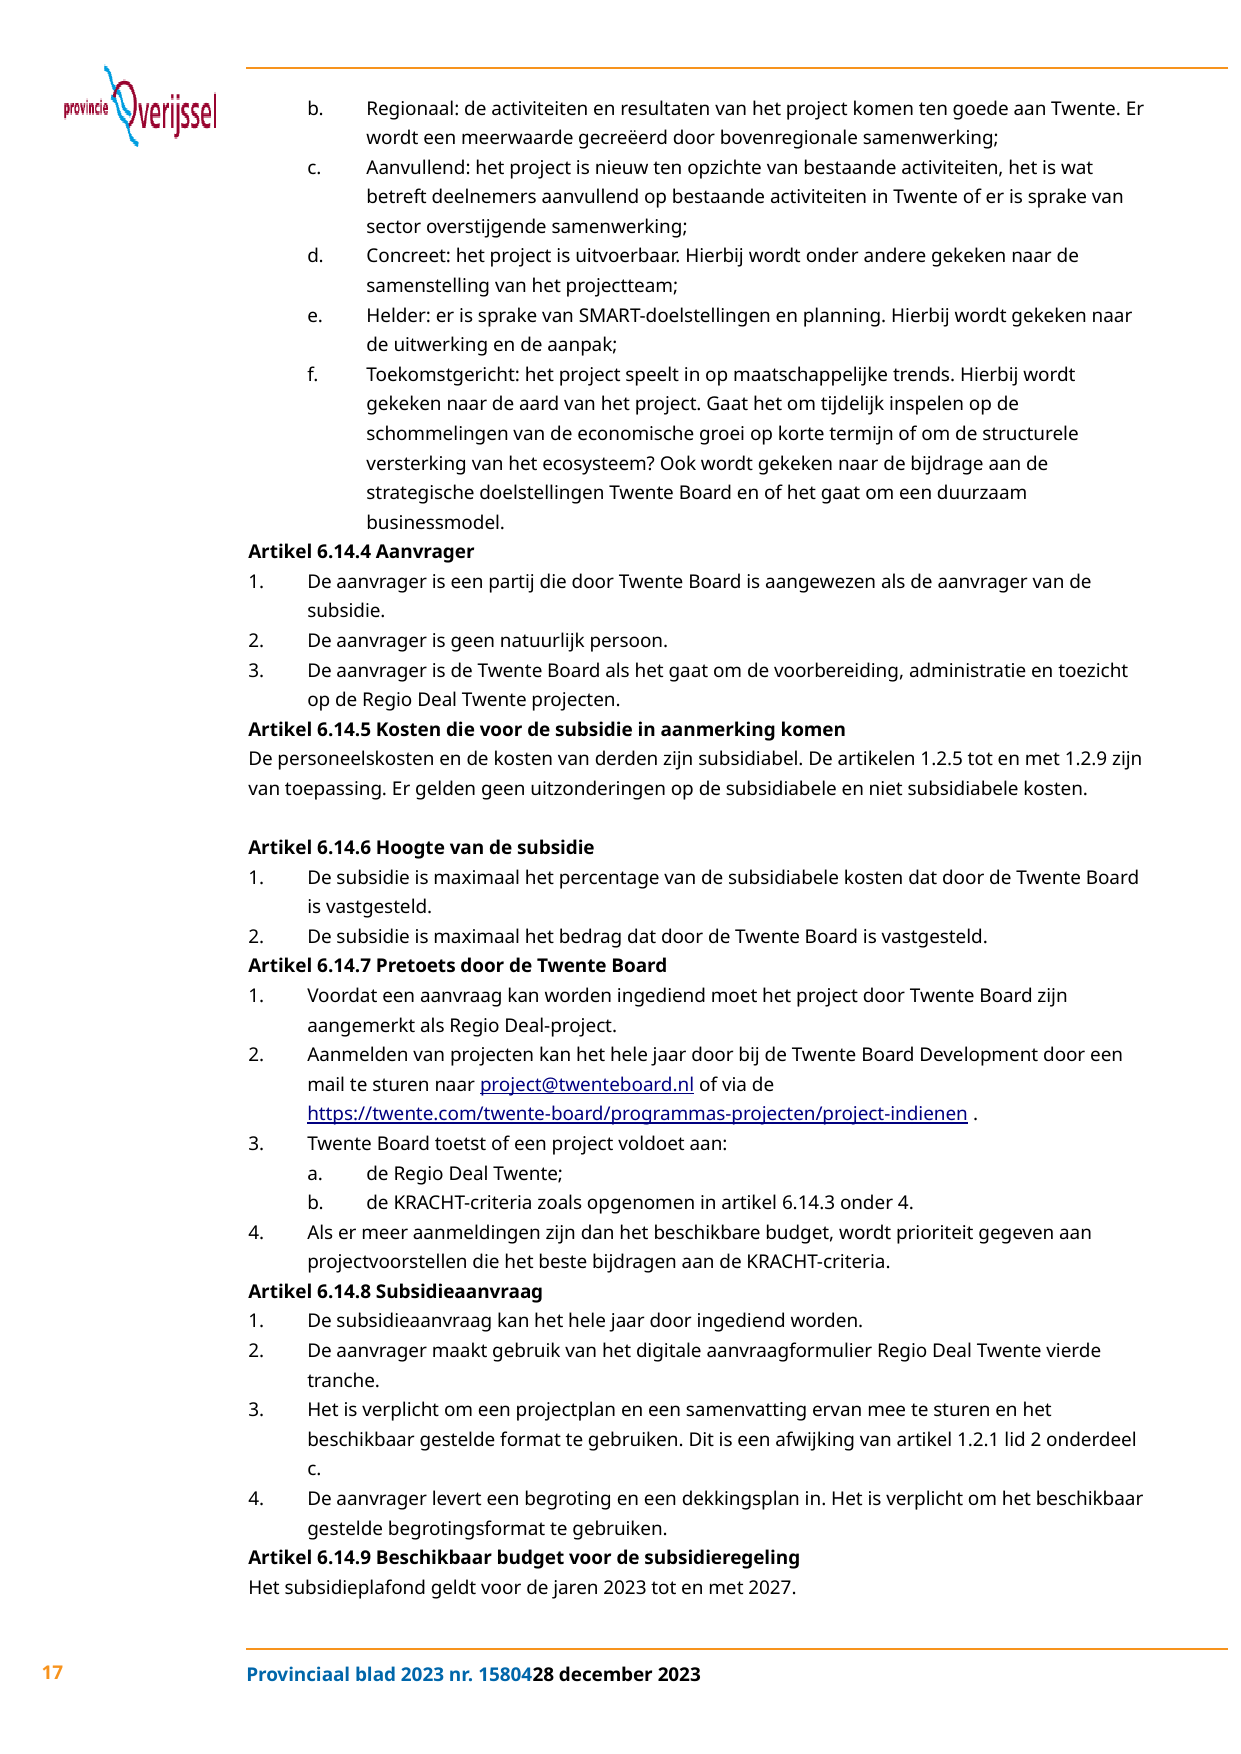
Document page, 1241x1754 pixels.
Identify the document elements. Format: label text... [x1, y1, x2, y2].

list De aanvrager is geen natuurlijk persoon. [248, 627, 1152, 653]
text De personeelskosten en de kosten van derden zijn subsidiabel. De artikelen 1.2.5 tot en met 1.2.9 zijn van toepassing. Er gelden geen uitzonderingen op de subsidiabele en niet subsidiabele kosten. [248, 746, 1152, 801]
list Toekomstgericht: het project speelt in op maatschappelijke trends. Hierbij wordt gekeken naar de aard van het project. Gaat het om tijdelijk inspelen op de schommelingen van de economische groei op korte termijn of om de structurele versterking van het ecosysteem? Ook wordt gekeken naar de bijdrage aan de strategische doelstellingen Twente Board en of het gaat om een duurzaam businessmodel. [307, 361, 1152, 535]
list Aanmelden van projecten kan het hele jaar door bij de Twente Board Development door een mail te sturen naar project@twenteboard.nl of via de https://twente.com/twente-board/programmas-projecten/project-indienen . [248, 1041, 1152, 1126]
list Concreet: het project is uitvoerbaar. Hierbij wordt onder andere gekeken naar de samenstelling van het projectteam; [307, 243, 1152, 298]
text Artikel 6.14.9 Beschikbaar budget voor de subsidieregeling [248, 1544, 1152, 1570]
list Aanvullend: het project is nieuw ten opzichte van bestaande activiteiten, het is wat betreft deelnemers aanvullend op bestaande activiteiten in Twente of er is sprake van sector overstijgende samenwerking; [307, 154, 1152, 239]
list De subsidieaanvraag kan het hele jaar door ingediend worden. [248, 1308, 1152, 1333]
list de KRACHT-criteria zoals opgenomen in artikel 6.14.3 onder 4. [307, 1189, 1152, 1215]
list De aanvrager is een partij die door Twente Board is aangewezen als de aanvrager van de subsidie. [248, 568, 1152, 623]
list Twente Board toetst of een project voldoet aan: [248, 1130, 1152, 1156]
list Regionaal: de activiteiten en resultaten van het project komen ten goede aan Twente. Er wordt een meerwaarde gecreëerd door bovenregionale samenwerking; [307, 95, 1152, 150]
text Artikel 6.14.4 Aanvrager [248, 538, 1152, 564]
list Het is verplicht om een projectplan en een samenvatting ervan mee te sturen en het beschikbaar gestelde format te gebruiken. Dit is een afwijking van artikel 1.2.1 lid 2 onderdeel c. [248, 1396, 1152, 1481]
text Artikel 6.14.7 Pretoets door de Twente Board [248, 953, 1152, 978]
list de Regio Deal Twente; [307, 1160, 1152, 1186]
list De aanvrager is de Twente Board als het gaat om de voorbereiding, administratie en toezicht op de Regio Deal Twente projecten. [248, 657, 1152, 712]
list Als er meer aanmeldingen zijn dan het beschikbare budget, wordt prioriteit gegeven aan projectvoorstellen die het beste bijdragen aan de KRACHT-criteria. [248, 1219, 1152, 1274]
picture [41, 47, 231, 172]
list De aanvrager maakt gebruik van het digitale aanvraagformulier Regio Deal Twente vierde tranche. [248, 1337, 1152, 1393]
list Helder: er is sprake van SMART-doelstellingen en planning. Hierbij wordt gekeken naar de uitwerking en de aanpak; [307, 302, 1152, 357]
text Artikel 6.14.6 Hoogte van de subsidie [248, 834, 1152, 860]
text Artikel 6.14.8 Subsidieaanvraag [248, 1278, 1152, 1304]
text Artikel 6.14.5 Kosten die voor de subsidie in aanmerking komen [248, 716, 1152, 742]
list De subsidie is maximaal het bedrag dat door de Twente Board is vastgesteld. [248, 923, 1152, 949]
list De subsidie is maximaal het percentage van de subsidiabele kosten dat door de Twente Board is vastgesteld. [248, 864, 1152, 919]
text Het subsidieplafond geldt voor de jaren 2023 tot en met 2027. [248, 1574, 1152, 1600]
list De aanvrager levert een begroting en een dekkingsplan in. Het is verplicht om het beschikbaar gestelde begrotingsformat te gebruiken. [248, 1485, 1152, 1541]
list Voordat een aanvraag kan worden ingediend moet het project door Twente Board zijn aangemerkt als Regio Deal-project. [248, 982, 1152, 1038]
